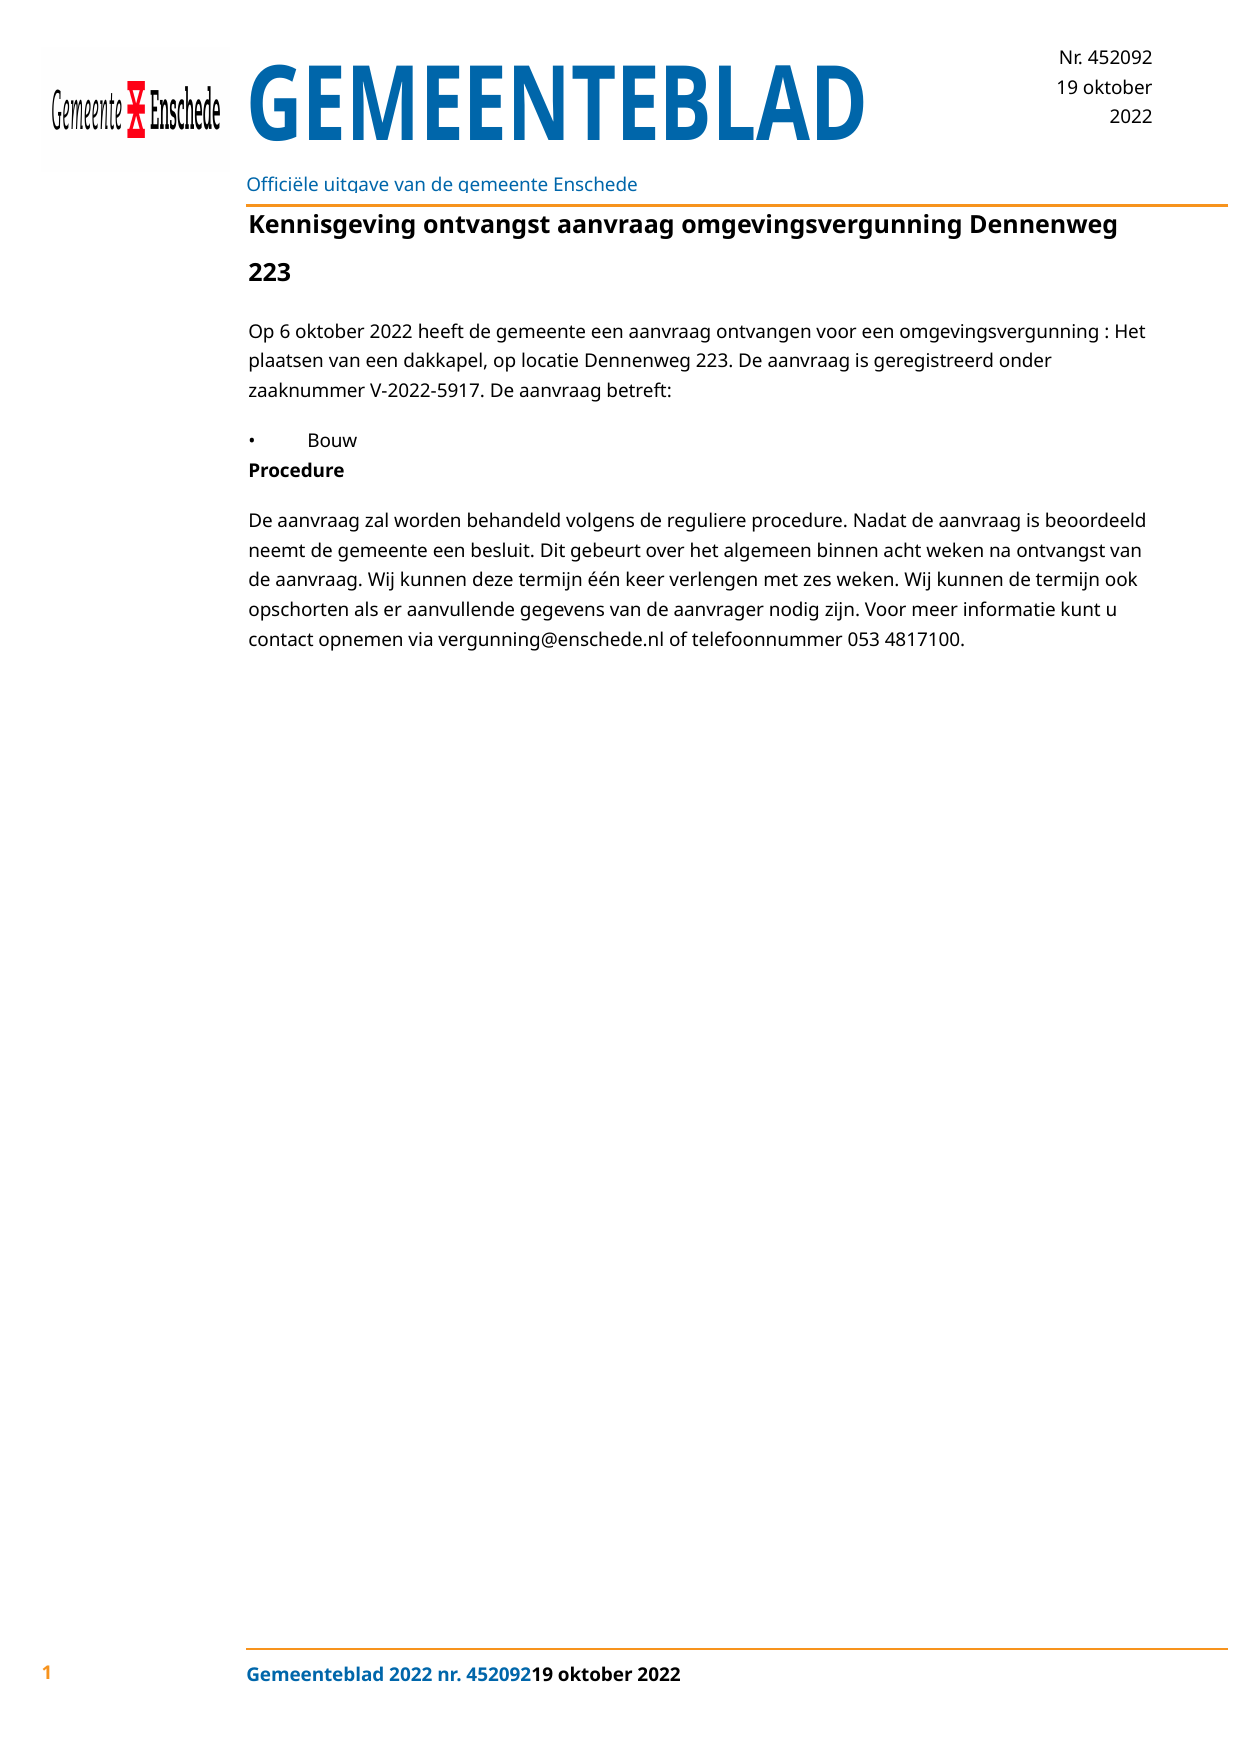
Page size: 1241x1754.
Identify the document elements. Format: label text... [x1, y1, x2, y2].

list Bouw [248, 427, 1152, 453]
text De aanvraag zal worden behandeld volgens de reguliere procedure. Nadat de aanvraag is beoordeeld neemt de gemeente een besluit. Dit gebeurt over het algemeen binnen acht weken na ontvangst van de aanvraag. Wij kunnen deze termijn één keer verlengen met zes weken. Wij kunnen de termijn ook opschorten als er aanvullende gegevens van de aanvrager nodig zijn. Voor meer informatie kunt u contact opnemen via vergunning@enschede.nl of telefoonnummer 053 4817100. [248, 507, 1152, 652]
text Procedure [248, 457, 1152, 483]
picture [41, 47, 231, 172]
text Op 6 oktober 2022 heeft de gemeente een aanvraag ontvangen voor een omgevingsvergunning : Het plaatsen van een dakkapel, op locatie Dennenweg 223. De aanvraag is geregistreerd onder zaaknummer V-2022-5917. De aanvraag betreft: [248, 318, 1152, 403]
text Kennisgeving ontvangst aanvraag omgevingsvergunning Dennenweg 223 [248, 207, 1152, 288]
